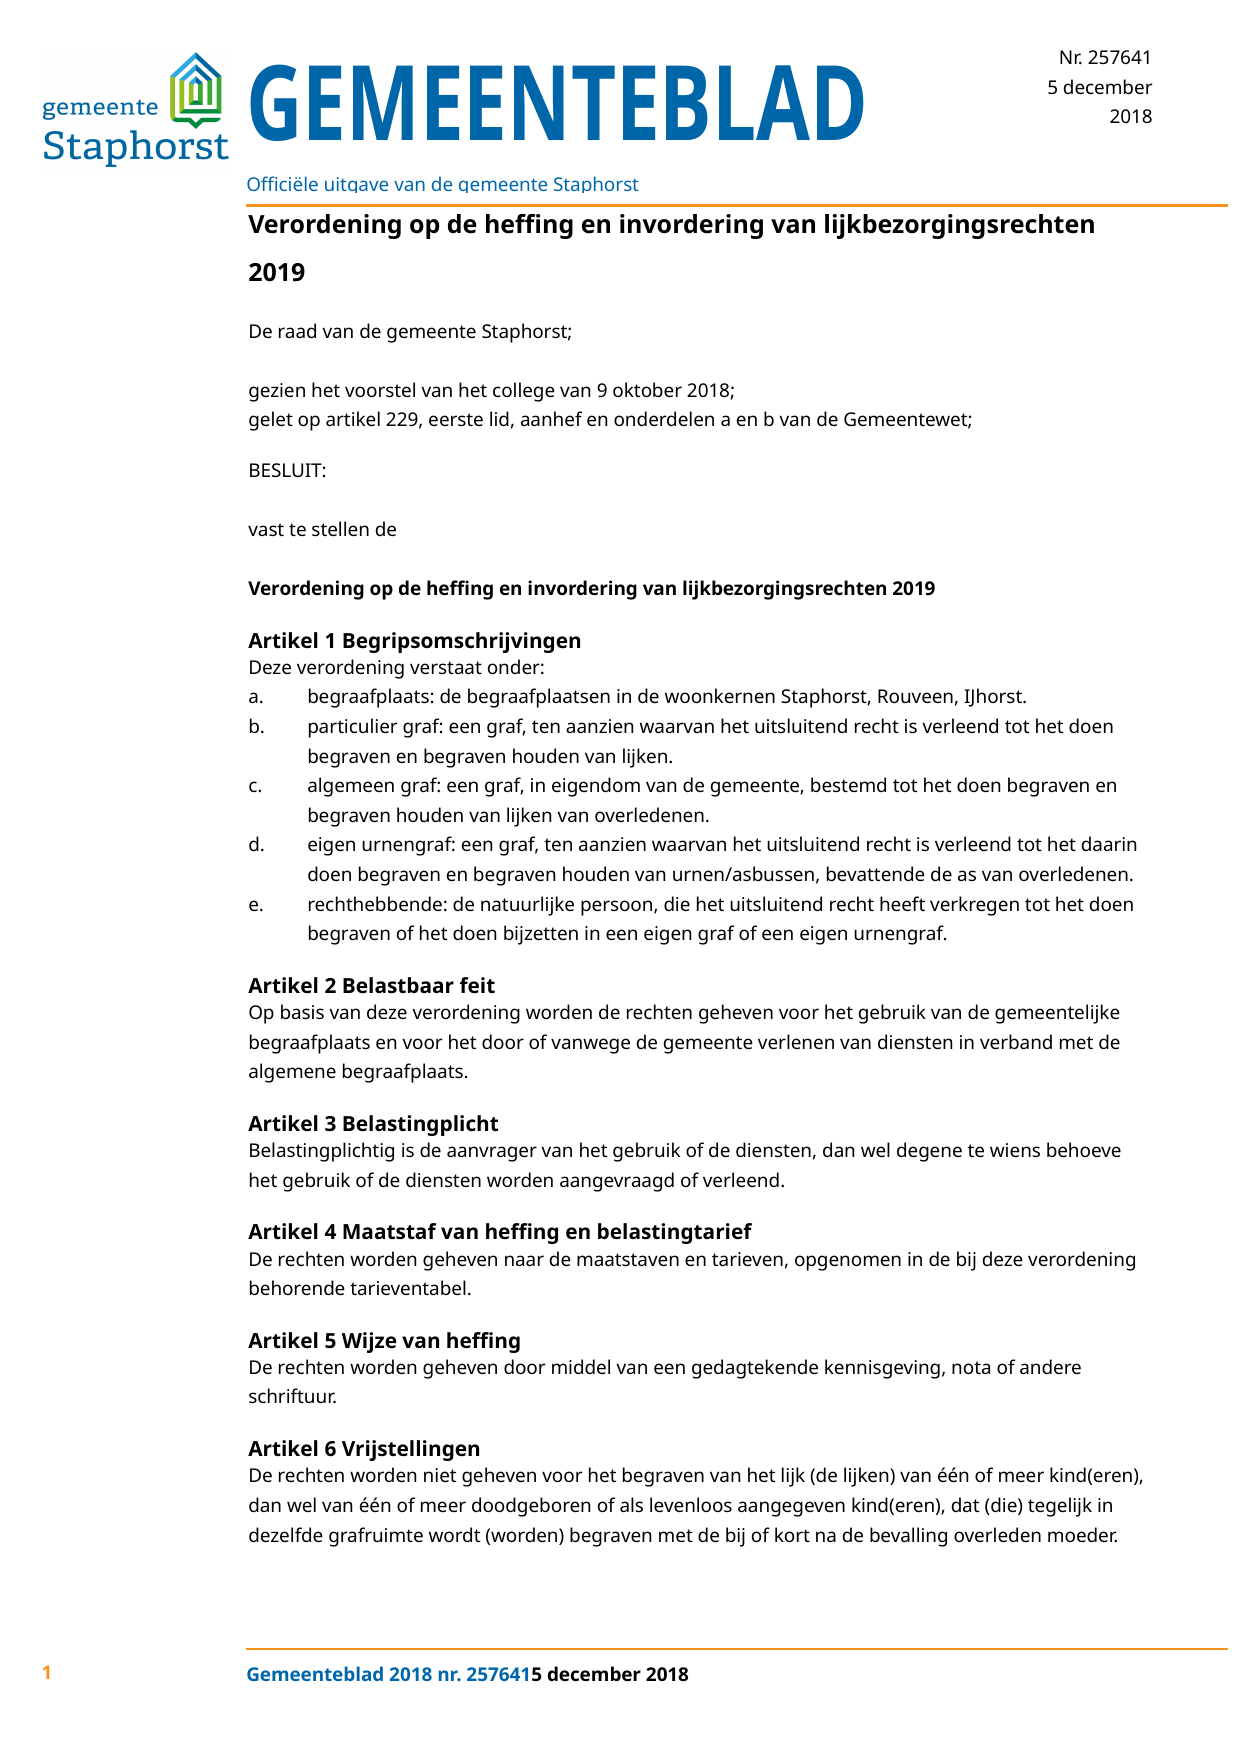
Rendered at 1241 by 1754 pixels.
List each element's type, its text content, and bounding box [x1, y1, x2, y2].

text De rechten worden niet geheven voor het begraven van het lijk (de lijken) van één of meer kind(eren), dan wel van één of meer doodgeboren of als levenloos aangegeven kind(eren), dat (die) tegelijk in dezelfde grafruimte wordt (worden) begraven met de bij of kort na de bevalling overleden moeder. [248, 1463, 1152, 1547]
list eigen urnengraf: een graf, ten aanzien waarvan het uitsluitend recht is verleend tot het daarin doen begraven en begraven houden van urnen/asbussen, bevattende de as van overledenen. [248, 832, 1152, 887]
text vast te stellen de [248, 516, 1152, 542]
text Artikel 5 Wijze van heffing [248, 1326, 1152, 1354]
list algemeen graf: een graf, in eigendom van de gemeente, bestemd tot het doen begraven en begraven houden van lijken van overledenen. [248, 772, 1152, 828]
text Artikel 6 Vrijstellingen [248, 1434, 1152, 1463]
text Deze verordening verstaat onder: [248, 654, 1152, 680]
text BESLUIT: [248, 457, 1152, 483]
text gezien het voorstel van het college van 9 oktober 2018; [248, 377, 1152, 403]
text gelet op artikel 229, eerste lid, aanhef en onderdelen a en b van de Gemeentewet; [248, 407, 1152, 432]
text De rechten worden geheven door middel van een gedagtekende kennisgeving, nota of andere schriftuur. [248, 1354, 1152, 1409]
text Artikel 4 Maatstaf van heffing en belastingtarief [248, 1217, 1152, 1246]
list rechthebbende: de natuurlijke persoon, die het uitsluitend recht heeft verkregen tot het doen begraven of het doen bijzetten in een eigen graf of een eigen urnengraf. [248, 891, 1152, 946]
text Artikel 1 Begripsomschrijvingen [248, 626, 1152, 654]
text Artikel 3 Belastingplicht [248, 1109, 1152, 1137]
text Belastingplichtig is de aanvrager van het gebruik of de diensten, dan wel degene te wiens behoeve het gebruik of de diensten worden aangevraagd of verleend. [248, 1137, 1152, 1193]
text Artikel 2 Belastbaar feit [248, 971, 1152, 999]
picture [41, 47, 231, 172]
list particulier graf: een graf, ten aanzien waarvan het uitsluitend recht is verleend tot het doen begraven en begraven houden van lijken. [248, 713, 1152, 769]
text Verordening op de heffing en invordering van lijkbezorgingsrechten 2019 [248, 575, 1152, 601]
text De raad van de gemeente Staphorst; [248, 318, 1152, 344]
list begraafplaats: de begraafplaatsen in de woonkernen Staphorst, Rouveen, IJhorst. [248, 684, 1152, 709]
text Op basis van deze verordening worden de rechten geheven voor het gebruik van de gemeentelijke begraafplaats en voor het door of vanwege de gemeente verlenen van diensten in verband met de algemene begraafplaats. [248, 999, 1152, 1084]
text De rechten worden geheven naar de maatstaven en tarieven, opgenomen in de bij deze verordening behorende tarieventabel. [248, 1246, 1152, 1301]
text Verordening op de heffing en invordering van lijkbezorgingsrechten 2019 [248, 207, 1152, 288]
